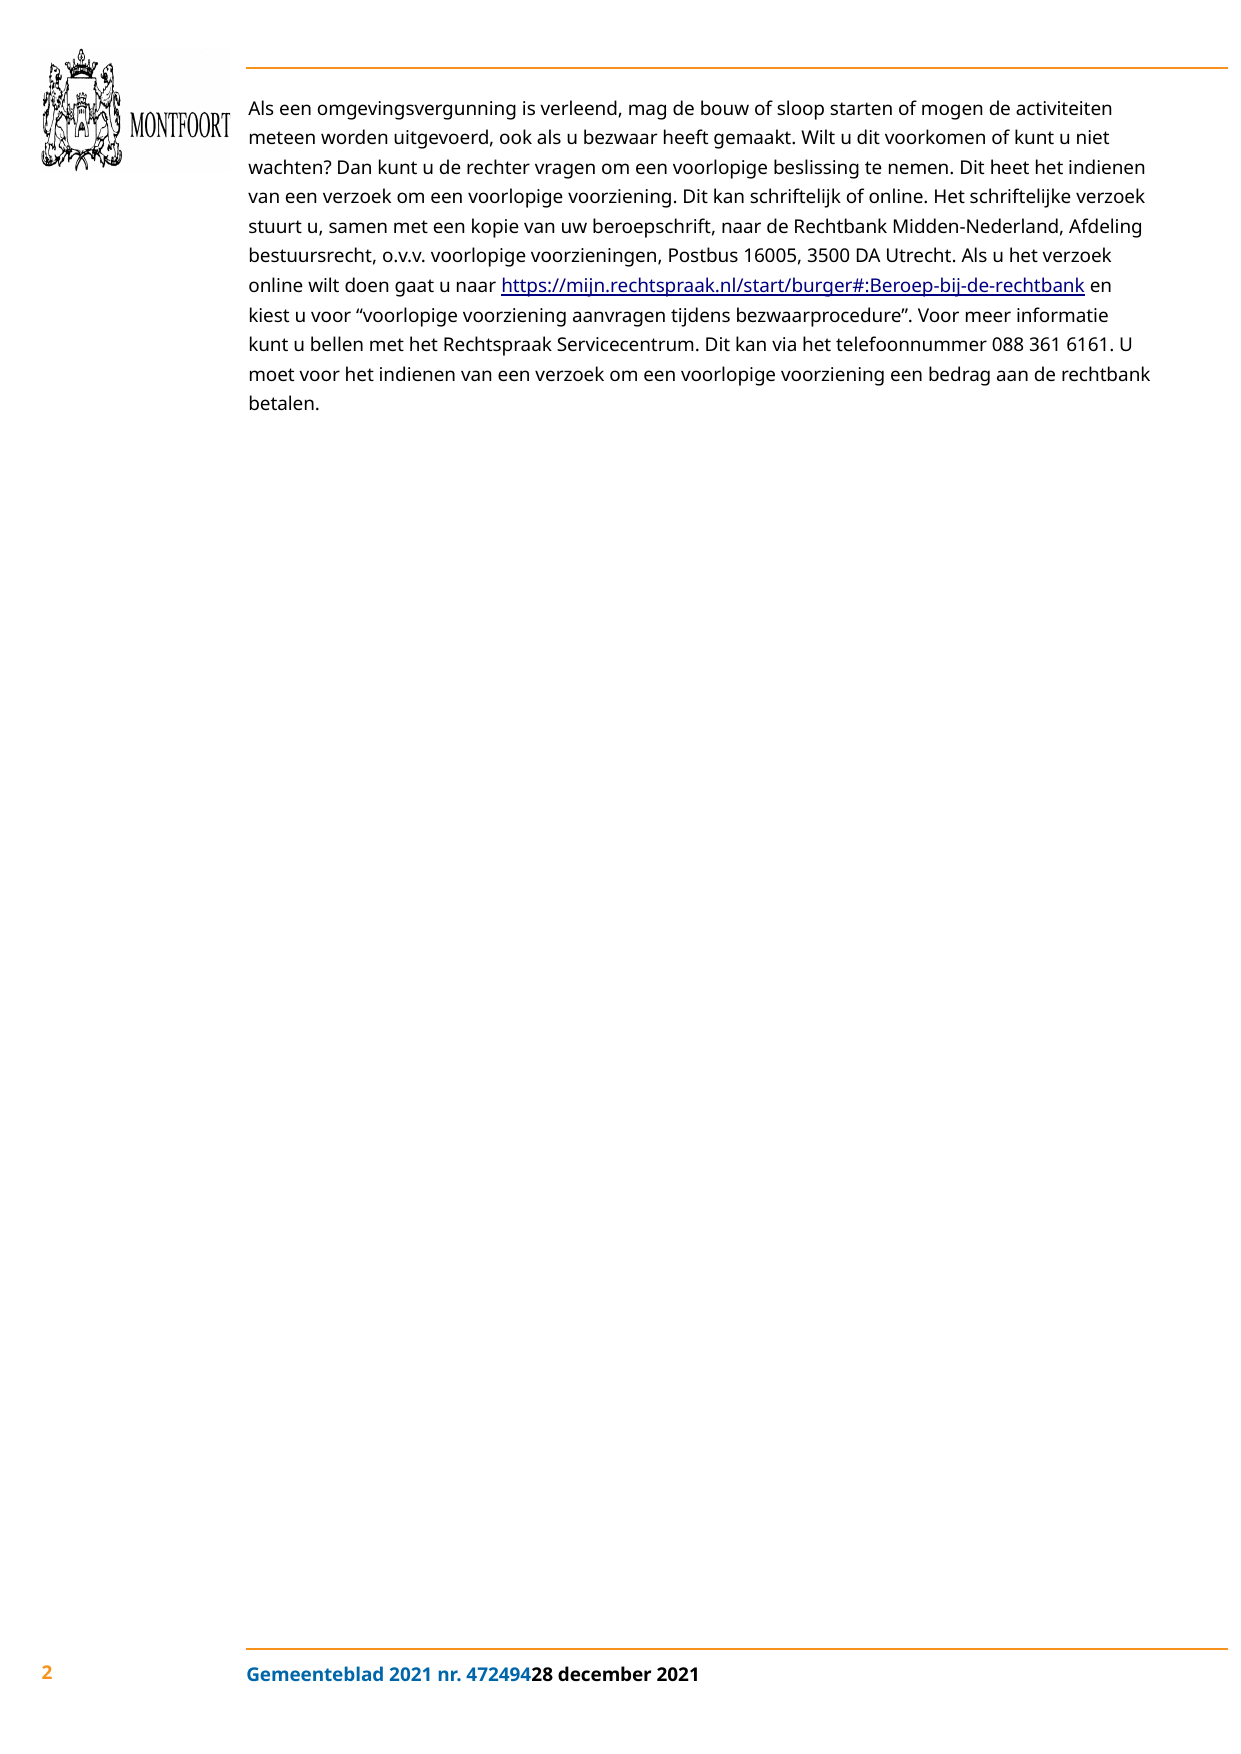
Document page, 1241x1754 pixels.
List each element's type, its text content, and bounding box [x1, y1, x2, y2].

text Als een omgevingsvergunning is verleend, mag de bouw of sloop starten of mogen de activiteiten meteen worden uitgevoerd, ook als u bezwaar heeft gemaakt. Wilt u dit voorkomen of kunt u niet wachten? Dan kunt u de rechter vragen om een voorlopige beslissing te nemen. Dit heet het indienen van een verzoek om een voorlopige voorziening. Dit kan schriftelijk of online. Het schriftelijke verzoek stuurt u, samen met een kopie van uw beroepschrift, naar de Rechtbank Midden-Nederland, Afdeling bestuursrecht, o.v.v. voorlopige voorzieningen, Postbus 16005, 3500 DA Utrecht. Als u het verzoek online wilt doen gaat u naar https://mijn.rechtspraak.nl/start/burger#:Beroep-bij-de-rechtbank en kiest u voor “voorlopige voorziening aanvragen tijdens bezwaarprocedure”. Voor meer informatie kunt u bellen met het Rechtspraak Servicecentrum. Dit kan via het telefoonnummer 088 361 6161. U moet voor het indienen van een verzoek om een voorlopige voorziening een bedrag aan de rechtbank betalen. [248, 95, 1152, 416]
picture [41, 47, 231, 172]
